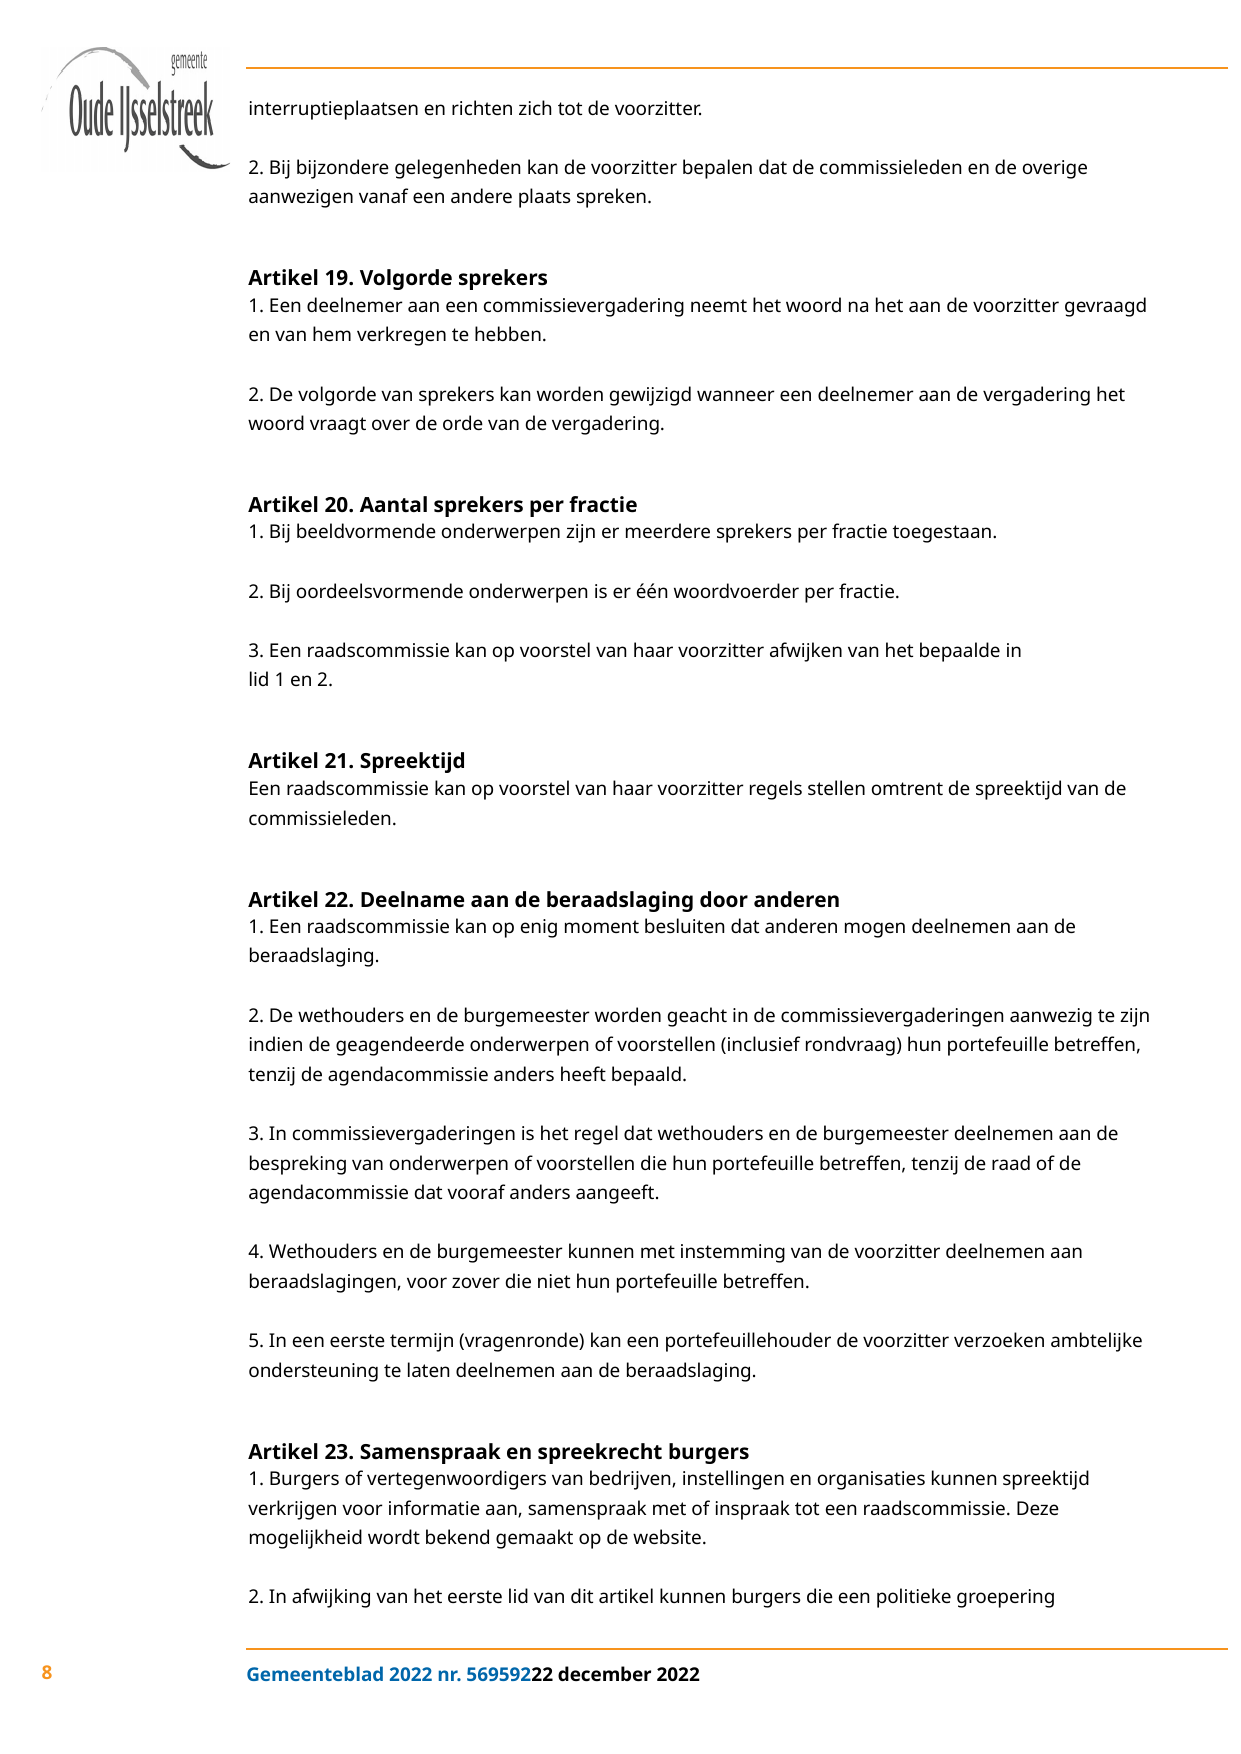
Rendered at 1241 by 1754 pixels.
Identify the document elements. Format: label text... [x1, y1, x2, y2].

text Een raadscommissie kan op voorstel van haar voorzitter regels stellen omtrent de spreektijd van de commissieleden. [248, 775, 1152, 830]
text 4. Wethouders en de burgemeester kunnen met instemming van de voorzitter deelnemen aan beraadslagingen, voor zover die niet hun portefeuille betreffen. [248, 1238, 1152, 1294]
text 2. Bij bijzondere gelegenheden kan de voorzitter bepalen dat de commissieleden en de overige aanwezigen vanaf een andere plaats spreken. [248, 154, 1152, 209]
text 2. De volgorde van sprekers kan worden gewijzigd wanneer een deelnemer aan de vergadering het woord vraagt over de orde van de vergadering. [248, 381, 1152, 436]
text 3. In commissievergaderingen is het regel dat wethouders en de burgemeester deelnemen aan de bespreking van onderwerpen of voorstellen die hun portefeuille betreffen, tenzij de raad of de agendacommissie dat vooraf anders aangeeft. [248, 1120, 1152, 1205]
text Artikel 20. Aantal sprekers per fractie [248, 490, 1152, 519]
picture [41, 47, 231, 172]
text 1. Burgers of vertegenwoordigers van bedrijven, instellingen en organisaties kunnen spreektijd verkrijgen voor informatie aan, samenspraak met of inspraak tot een raadscommissie. Deze mogelijkheid wordt bekend gemaakt op de website. [248, 1465, 1152, 1550]
text 2. Bij oordeelsvormende onderwerpen is er één woordvoerder per fractie. [248, 578, 1152, 604]
text Artikel 23. Samenspraak en spreekrecht burgers [248, 1437, 1152, 1465]
text Artikel 22. Deelname aan de beraadslaging door anderen [248, 885, 1152, 913]
text 1. Een deelnemer aan een commissievergadering neemt het woord na het aan de voorzitter gevraagd en van hem verkregen te hebben. [248, 292, 1152, 347]
text 3. Een raadscommissie kan op voorstel van haar voorzitter afwijken van het bepaalde in [248, 637, 1152, 663]
text Artikel 19. Volgorde sprekers [248, 263, 1152, 292]
text Artikel 21. Spreektijd [248, 747, 1152, 775]
text interruptieplaatsen en richten zich tot de voorzitter. [248, 95, 1152, 121]
text 2. De wethouders en de burgemeester worden geacht in de commissievergaderingen aanwezig te zijn indien de geagendeerde onderwerpen of voorstellen (inclusief rondvraag) hun portefeuille betreffen, tenzij de agendacommissie anders heeft bepaald. [248, 1002, 1152, 1087]
text 5. In een eerste termijn (vragenronde) kan een portefeuillehouder de voorzitter verzoeken ambtelijke ondersteuning te laten deelnemen aan de beraadslaging. [248, 1327, 1152, 1383]
text 1. Een raadscommissie kan op enig moment besluiten dat anderen mogen deelnemen aan de beraadslaging. [248, 913, 1152, 968]
text lid 1 en 2. [248, 667, 1152, 692]
text 1. Bij beeldvormende onderwerpen zijn er meerdere sprekers per fractie toegestaan. [248, 519, 1152, 544]
text 2. In afwijking van het eerste lid van dit artikel kunnen burgers die een politieke groepering [248, 1584, 1152, 1609]
